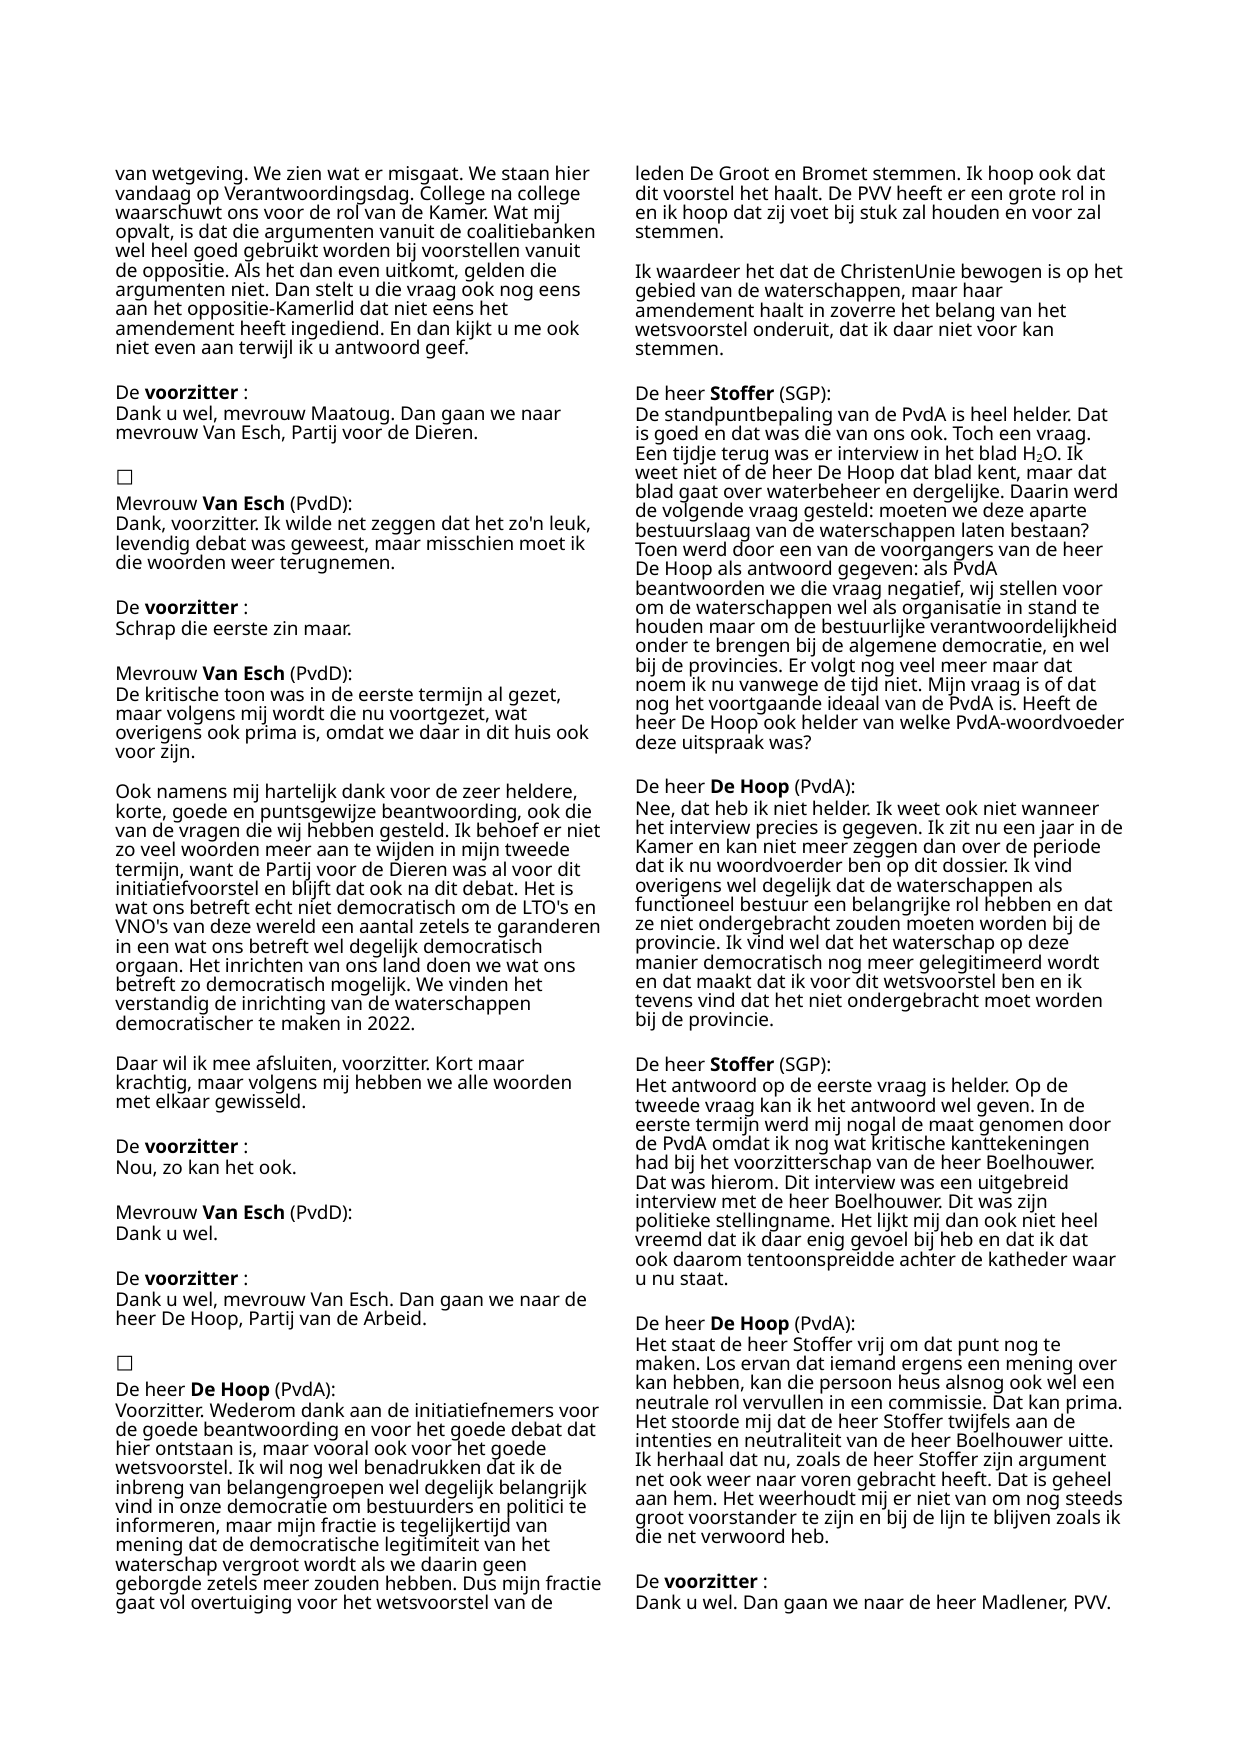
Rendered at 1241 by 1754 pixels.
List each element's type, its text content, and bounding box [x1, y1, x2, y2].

text Het antwoord op de eerste vraag is helder. Op de tweede vraag kan ik het antwoord wel geven. In de eerste termijn werd mij nogal de maat genomen door de PvdA omdat ik nog wat kritische kanttekeningen had bij het voorzitterschap van de heer Boelhouwer. Dat was hierom. Dit interview was een uitgebreid interview met de heer Boelhouwer. Dit was zijn politieke stellingname. Het lijkt mij dan ook niet heel vreemd dat ik daar enig gevoel bij heb en dat ik dat ook daarom tentoonspreidde achter de katheder waar u nu staat. [635, 1077, 1125, 1289]
text Mevrouw Van Esch (PvdD): [115, 660, 605, 686]
text Ik waardeer het dat de ChristenUnie bewogen is op het gebied van de waterschappen, maar haar amendement haalt in zoverre het belang van het wetsvoorstel onderuit, dat ik daar niet voor kan stemmen. [635, 263, 1125, 359]
text De standpuntbepaling van de PvdA is heel helder. Dat is goed en dat was die van ons ook. Toch een vraag. Een tijdje terug was er interview in het blad H2O. Ik weet niet of de heer De Hoop dat blad kent, maar dat blad gaat over waterbeheer en dergelijke. Daarin werd de volgende vraag gesteld: moeten we deze aparte bestuurslaag van de waterschappen laten bestaan? Toen werd door een van de voorgangers van de heer De Hoop als antwoord gegeven: als PvdA beantwoorden we die vraag negatief, wij stellen voor om de waterschappen wel als organisatie in stand te houden maar om de bestuurlijke verantwoordelijkheid onder te brengen bij de algemene democratie, en wel bij de provincies. Er volgt nog veel meer maar dat noem ik nu vanwege de tijd niet. Mijn vraag is of dat nog het voortgaande ideaal van de PvdA is. Heeft de heer De Hoop ook helder van welke PvdA-woordvoeder deze uitspraak was? [635, 406, 1125, 753]
text van wetgeving. We zien wat er misgaat. We staan hier vandaag op Verantwoordingsdag. College na college waarschuwt ons voor de rol van de Kamer. Wat mij opvalt, is dat die argumenten vanuit de coalitiebanken wel heel goed gebruikt worden bij voorstellen vanuit de oppositie. Als het dan even uitkomt, gelden die argumenten niet. Dan stelt u die vraag ook nog eens aan het oppositie-Kamerlid dat niet eens het amendement heeft ingediend. En dan kijkt u me ook niet even aan terwijl ik u antwoord geef. [115, 165, 605, 358]
text Dank u wel. Dan gaan we naar de heer Madlener, PVV. [635, 1594, 1125, 1614]
text Dank u wel. [115, 1225, 605, 1244]
text Mevrouw Van Esch (PvdD): [115, 1199, 605, 1225]
text De heer Stoffer (SGP): [635, 380, 1125, 406]
text De voorzitter : [115, 594, 605, 620]
text Ook namens mij hartelijk dank voor de zeer heldere, korte, goede en puntsgewijze beantwoording, ook die van de vragen die wij hebben gesteld. Ik behoef er niet zo veel woorden meer aan te wijden in mijn tweede termijn, want de Partij voor de Dieren was al voor dit initiatiefvoorstel en blijft dat ook na dit debat. Het is wat ons betreft echt niet democratisch om de LTO's en VNO's van deze wereld een aantal zetels te garanderen in een wat ons betreft wel degelijk democratisch orgaan. Het inrichten van ons land doen we wat ons betreft zo democratisch mogelijk. We vinden het verstandig de inrichting van de waterschappen democratischer te maken in 2022. [115, 783, 605, 1034]
text Nee, dat heb ik niet helder. Ik weet ook niet wanneer het interview precies is gegeven. Ik zit nu een jaar in de Kamer en kan niet meer zeggen dan over de periode dat ik nu woordvoerder ben op dit dossier. Ik vind overigens wel degelijk dat de waterschappen als functioneel bestuur een belangrijke rol hebben en dat ze niet ondergebracht zouden moeten worden bij de provincie. Ik vind wel dat het waterschap op deze manier democratisch nog meer gelegitimeerd wordt en dat maakt dat ik voor dit wetsvoorstel ben en ik tevens vind dat het niet ondergebracht moet worden bij de provincie. [635, 799, 1125, 1031]
text Nou, zo kan het ook. [115, 1159, 605, 1178]
text ⬜ [115, 1350, 605, 1376]
text leden De Groot en Bromet stemmen. Ik hoop ook dat dit voorstel het haalt. De PVV heeft er een grote rol in en ik hoop dat zij voet bij stuk zal houden en voor zal stemmen. [635, 165, 1125, 242]
text De voorzitter : [115, 379, 605, 404]
text Schrap die eerste zin maar. [115, 620, 605, 639]
text De heer De Hoop (PvdA): [635, 1310, 1125, 1336]
text De voorzitter : [115, 1133, 605, 1159]
text Mevrouw Van Esch (PvdD): [115, 490, 605, 515]
text De heer De Hoop (PvdA): [635, 774, 1125, 799]
text Dank, voorzitter. Ik wilde net zeggen dat het zo'n leuk, levendig debat was geweest, maar misschien moet ik die woorden weer terugnemen. [115, 515, 605, 573]
text De kritische toon was in de eerste termijn al gezet, maar volgens mij wordt die nu voortgezet, wat overigens ook prima is, omdat we daar in dit huis ook voor zijn. [115, 686, 605, 763]
text Voorzitter. Wederom dank aan de initiatiefnemers voor de goede beantwoording en voor het goede debat dat hier ontstaan is, maar vooral ook voor het goede wetsvoorstel. Ik wil nog wel benadrukken dat ik de inbreng van belangengroepen wel degelijk belangrijk vind in onze democratie om bestuurders en politici te informeren, maar mijn fractie is tegelijkertijd van mening dat de democratische legitimiteit van het waterschap vergroot wordt als we daarin geen geborgde zetels meer zouden hebben. Dus mijn fractie gaat vol overtuiging voor het wetsvoorstel van de [115, 1402, 605, 1613]
text Daar wil ik mee afsluiten, voorzitter. Kort maar krachtig, maar volgens mij hebben we alle woorden met elkaar gewisseld. [115, 1055, 605, 1112]
text ⬜ [115, 464, 605, 490]
text De voorzitter : [115, 1265, 605, 1291]
text De heer Stoffer (SGP): [635, 1052, 1125, 1077]
text Dank u wel, mevrouw Maatoug. Dan gaan we naar mevrouw Van Esch, Partij voor de Dieren. [115, 404, 605, 443]
text Dank u wel, mevrouw Van Esch. Dan gaan we naar de heer De Hoop, Partij van de Arbeid. [115, 1291, 605, 1329]
text De voorzitter : [635, 1569, 1125, 1594]
text De heer De Hoop (PvdA): [115, 1376, 605, 1402]
text Het staat de heer Stoffer vrij om dat punt nog te maken. Los ervan dat iemand ergens een mening over kan hebben, kan die persoon heus alsnog ook wel een neutrale rol vervullen in een commissie. Dat kan prima. Het stoorde mij dat de heer Stoffer twijfels aan de intenties en neutraliteit van de heer Boelhouwer uitte. Ik herhaal dat nu, zoals de heer Stoffer zijn argument net ook weer naar voren gebracht heeft. Dat is geheel aan hem. Het weerhoudt mij er niet van om nog steeds groot voorstander te zijn en bij de lijn te blijven zoals ik die net verwoord heb. [635, 1336, 1125, 1548]
